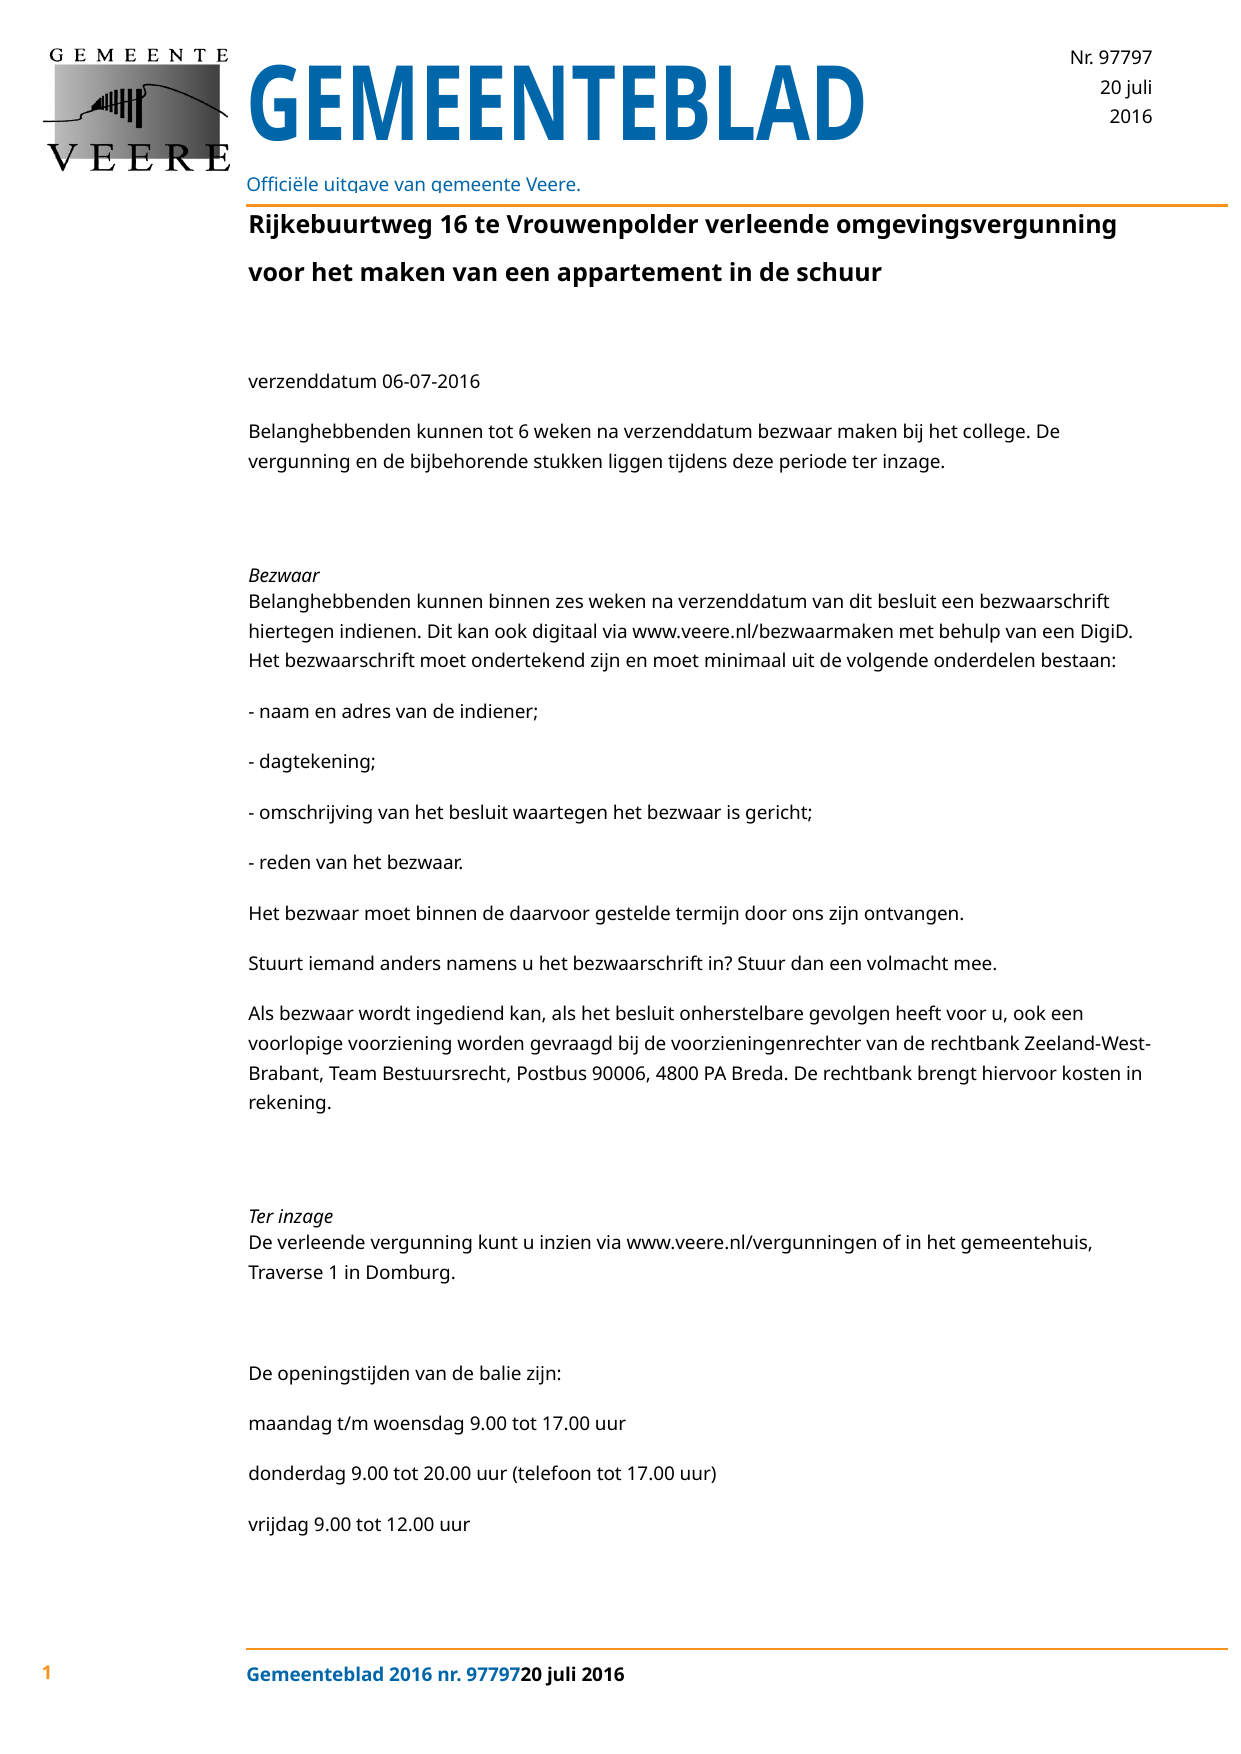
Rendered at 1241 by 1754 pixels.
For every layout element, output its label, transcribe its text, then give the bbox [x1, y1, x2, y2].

text De verleende vergunning kunt u inzien via www.veere.nl/vergunningen of in het gemeentehuis, Traverse 1 in Domburg. [248, 1229, 1152, 1285]
text verzenddatum 06-07-2016 [248, 368, 1152, 394]
picture [41, 47, 231, 172]
text - omschrijving van het besluit waartegen het bezwaar is gericht; [248, 799, 1152, 824]
text Belanghebbenden kunnen tot 6 weken na verzenddatum bezwaar maken bij het college. De vergunning en de bijbehorende stukken liggen tijdens deze periode ter inzage. [248, 419, 1152, 474]
text Bezwaar [248, 563, 1152, 588]
text Als bezwaar wordt ingediend kan, als het besluit onherstelbare gevolgen heeft voor u, ook een voorlopige voorziening worden gevraagd bij de voorzieningenrechter van de rechtbank Zeeland-West-Brabant, Team Bestuursrecht, Postbus 90006, 4800 PA Breda. De rechtbank brengt hiervoor kosten in rekening. [248, 1001, 1152, 1115]
text Stuurt iemand anders namens u het bezwaarschrift in? Stuur dan een volmacht mee. [248, 950, 1152, 976]
text Belanghebbenden kunnen binnen zes weken na verzenddatum van dit besluit een bezwaarschrift hiertegen indienen. Dit kan ook digitaal via www.veere.nl/bezwaarmaken met behulp van een DigiD. Het bezwaarschrift moet ondertekend zijn en moet minimaal uit de volgende onderdelen bestaan: [248, 588, 1152, 673]
text - naam en adres van de indiener; [248, 698, 1152, 724]
text maandag t/m woensdag 9.00 tot 17.00 uur [248, 1410, 1152, 1436]
text vrijdag 9.00 tot 12.00 uur [248, 1511, 1152, 1537]
text donderdag 9.00 tot 20.00 uur (telefoon tot 17.00 uur) [248, 1461, 1152, 1486]
text - dagtekening; [248, 748, 1152, 774]
text De openingstijden van de balie zijn: [248, 1360, 1152, 1386]
text Ter inzage [248, 1204, 1152, 1229]
text Rijkebuurtweg 16 te Vrouwenpolder verleende omgevingsvergunning voor het maken van een appartement in de schuur [248, 207, 1152, 288]
text Het bezwaar moet binnen de daarvoor gestelde termijn door ons zijn ontvangen. [248, 900, 1152, 925]
text - reden van het bezwaar. [248, 849, 1152, 875]
